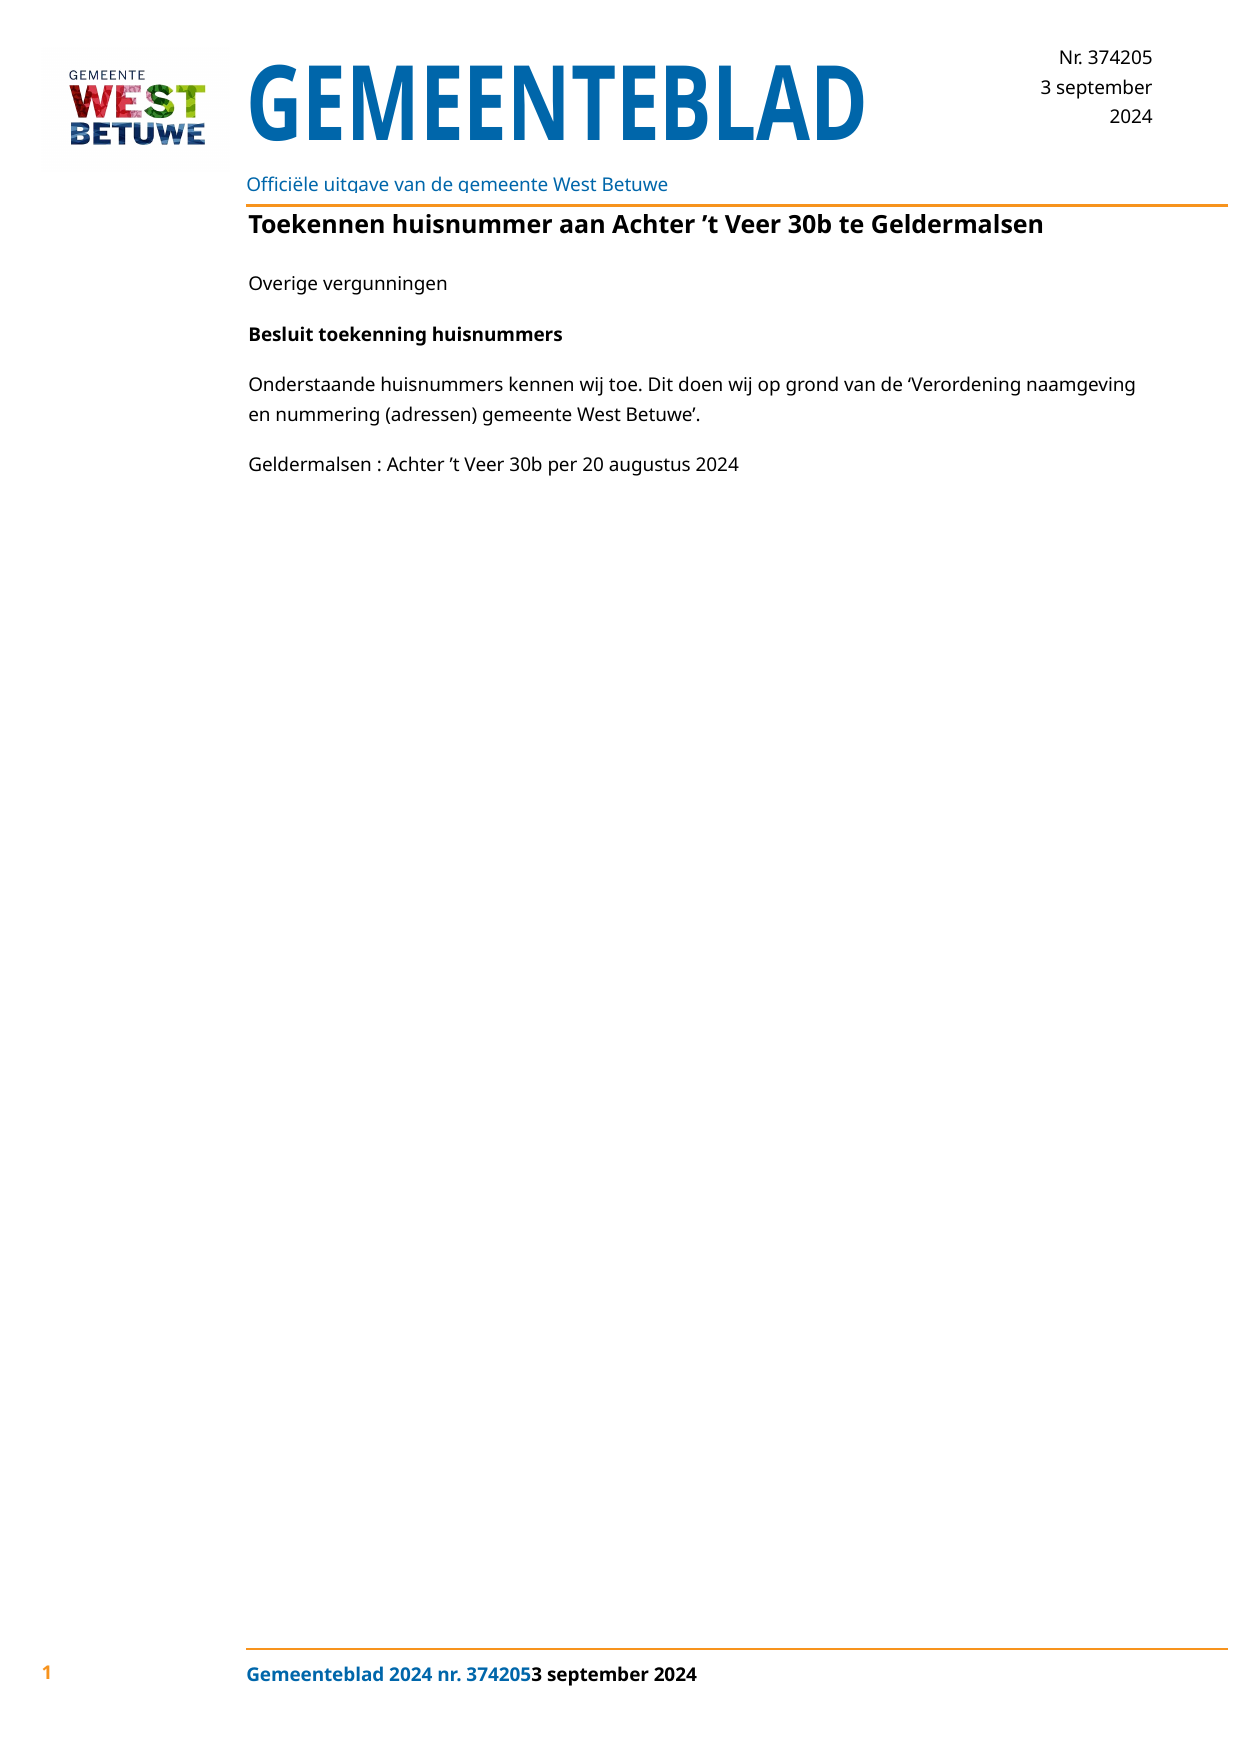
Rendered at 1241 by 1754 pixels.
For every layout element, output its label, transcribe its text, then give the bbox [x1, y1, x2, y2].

text Overige vergunningen [248, 270, 1152, 296]
text Onderstaande huisnummers kennen wij toe. Dit doen wij op grond van de ‘Verordening naamgeving en nummering (adressen) gemeente West Betuwe’. [248, 371, 1152, 426]
text Toekennen huisnummer aan Achter ’t Veer 30b te Geldermalsen [248, 207, 1152, 241]
text Besluit toekenning huisnummers [248, 321, 1152, 346]
picture [41, 47, 231, 172]
text Geldermalsen : Achter ’t Veer 30b per 20 augustus 2024 [248, 451, 1152, 477]
